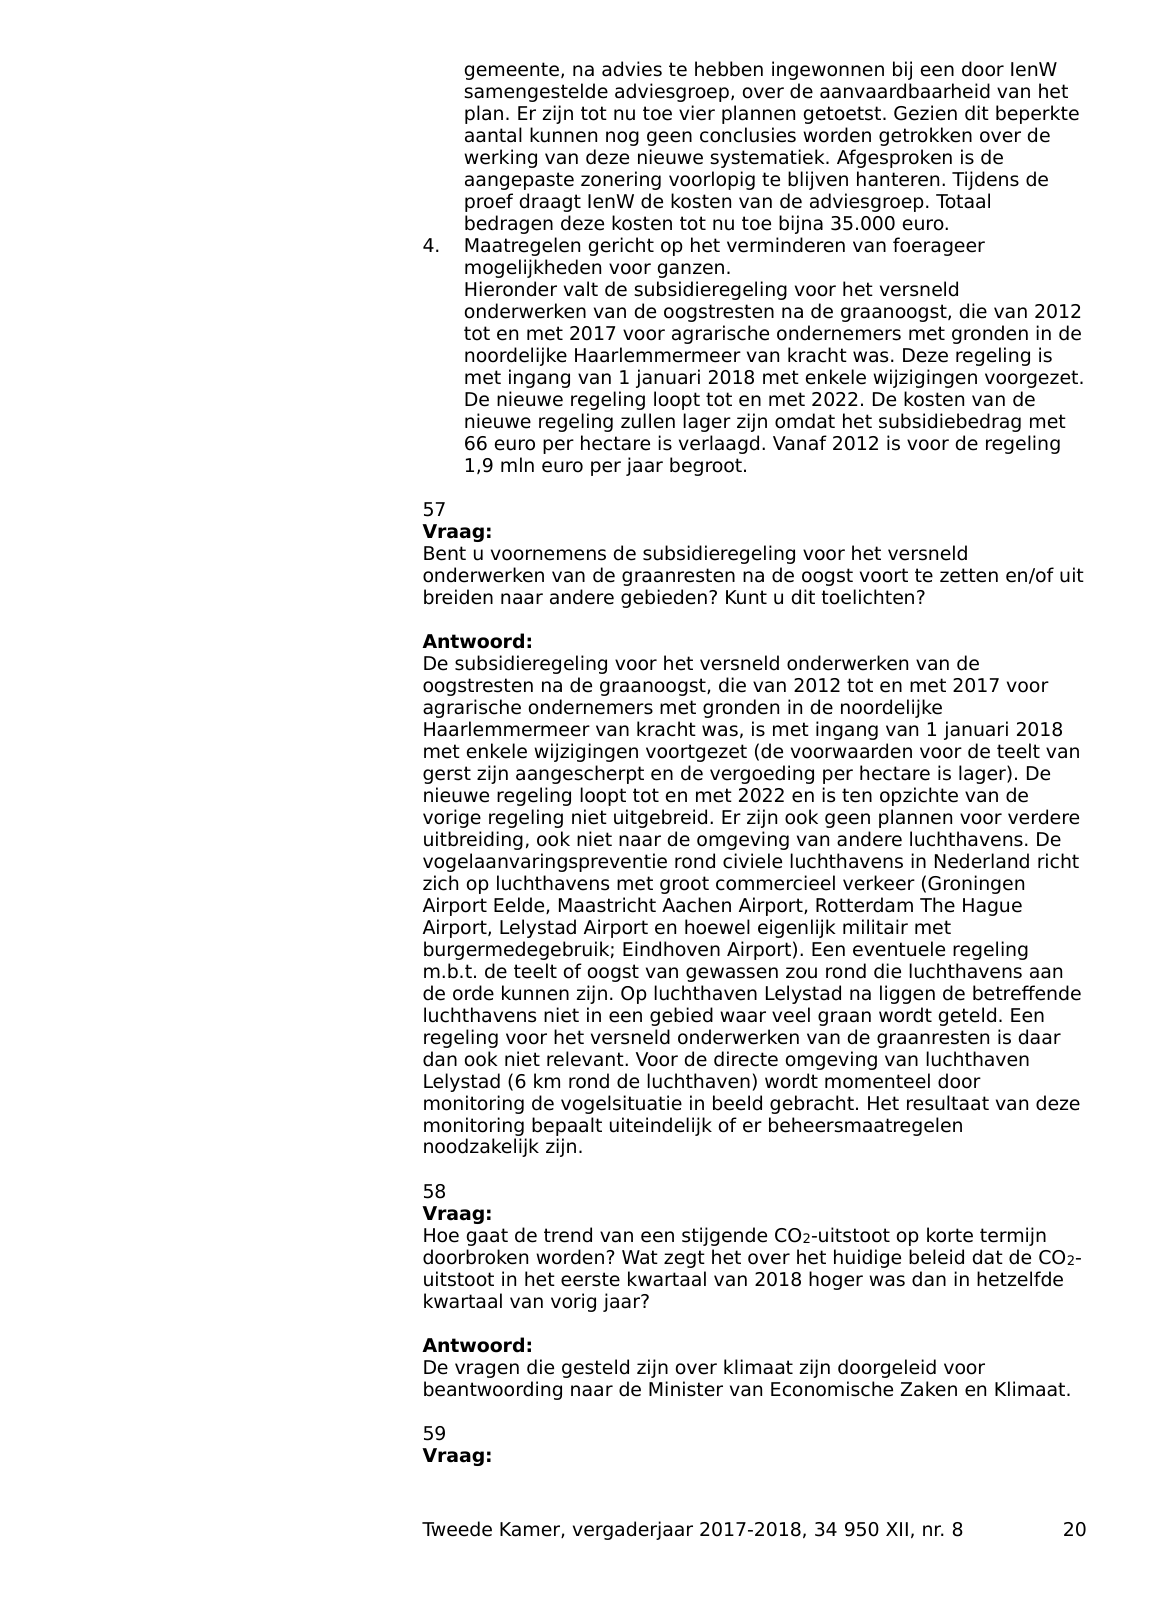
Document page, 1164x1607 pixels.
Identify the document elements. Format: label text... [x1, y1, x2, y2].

text Antwoord: [422, 631, 1087, 653]
text Antwoord: [422, 1335, 1087, 1357]
text 57 [422, 499, 1087, 521]
text Hoe gaat de trend van een stijgende CO2-uitstoot op korte termijn doorbroken worden? Wat zegt het over het huidige beleid dat de CO2-uitstoot in het eerste kwartaal van 2018 hoger was dan in hetzelfde kwartaal van vorig jaar? [422, 1224, 1087, 1312]
text Hieronder valt de subsidieregeling voor het versneld onderwerken van de oogstresten na de graanoogst, die van 2012 tot en met 2017 voor agrarische ondernemers met gronden in de noordelijke Haarlemmermeer van kracht was. Deze regeling is met ingang van 1 januari 2018 met enkele wijzigingen voorgezet. De nieuwe regeling loopt tot en met 2022. De kosten van de nieuwe regeling zullen lager zijn omdat het subsidiebedrag met 66 euro per hectare is verlaagd. Vanaf 2012 is voor de regeling 1,9 mln euro per jaar begroot. [464, 279, 1087, 477]
text Vraag: [422, 1203, 1087, 1224]
text De vragen die gesteld zijn over klimaat zijn doorgeleid voor beantwoording naar de Minister van Economische Zaken en Klimaat. [422, 1357, 1087, 1401]
text gemeente, na advies te hebben ingewonnen bij een door IenW samengestelde adviesgroep, over de aanvaardbaarheid van het plan. Er zijn tot nu toe vier plannen getoetst. Gezien dit beperkte aantal kunnen nog geen conclusies worden getrokken over de werking van deze nieuwe systematiek. Afgesproken is de aangepaste zonering voorlopig te blijven hanteren. Tijdens de proef draagt IenW de kosten van de adviesgroep. Totaal bedragen deze kosten tot nu toe bijna 35.000 euro. [464, 59, 1087, 235]
text 58 [422, 1181, 1087, 1203]
text De subsidieregeling voor het versneld onderwerken van de oogstresten na de graanoogst, die van 2012 tot en met 2017 voor agrarische ondernemers met gronden in de noordelijke Haarlemmermeer van kracht was, is met ingang van 1 januari 2018 met enkele wijzigingen voortgezet (de voorwaarden voor de teelt van gerst zijn aangescherpt en de vergoeding per hectare is lager). De nieuwe regeling loopt tot en met 2022 en is ten opzichte van de vorige regeling niet uitgebreid. Er zijn ook geen plannen voor verdere uitbreiding, ook niet naar de omgeving van andere luchthavens. De vogelaanvaringspreventie rond civiele luchthavens in Nederland richt zich op luchthavens met groot commercieel verkeer (Groningen Airport Eelde, Maastricht Aachen Airport, Rotterdam The Hague Airport, Lelystad Airport en hoewel eigenlijk militair met burgermedegebruik; Eindhoven Airport). Een eventuele regeling m.b.t. de teelt of oogst van gewassen zou rond die luchthavens aan de orde kunnen zijn. Op luchthaven Lelystad na liggen de betreffende luchthavens niet in een gebied waar veel graan wordt geteld. Een regeling voor het versneld onderwerken van de graanresten is daar dan ook niet relevant. Voor de directe omgeving van luchthaven Lelystad (6 km rond de luchthaven) wordt momenteel door monitoring de vogelsituatie in beeld gebracht. Het resultaat van deze monitoring bepaalt uiteindelijk of er beheersmaatregelen noodzakelijk zijn. [422, 653, 1087, 1158]
text 59 [422, 1423, 1087, 1445]
text Bent u voornemens de subsidieregeling voor het versneld onderwerken van de graanresten na de oogst voort te zetten en/of uit breiden naar andere gebieden? Kunt u dit toelichten? [422, 543, 1087, 609]
text Vraag: [422, 521, 1087, 543]
text Vraag: [422, 1445, 1087, 1467]
text 4. Maatregelen gericht op het verminderen van foerageer mogelijkheden voor ganzen. [422, 235, 1087, 279]
